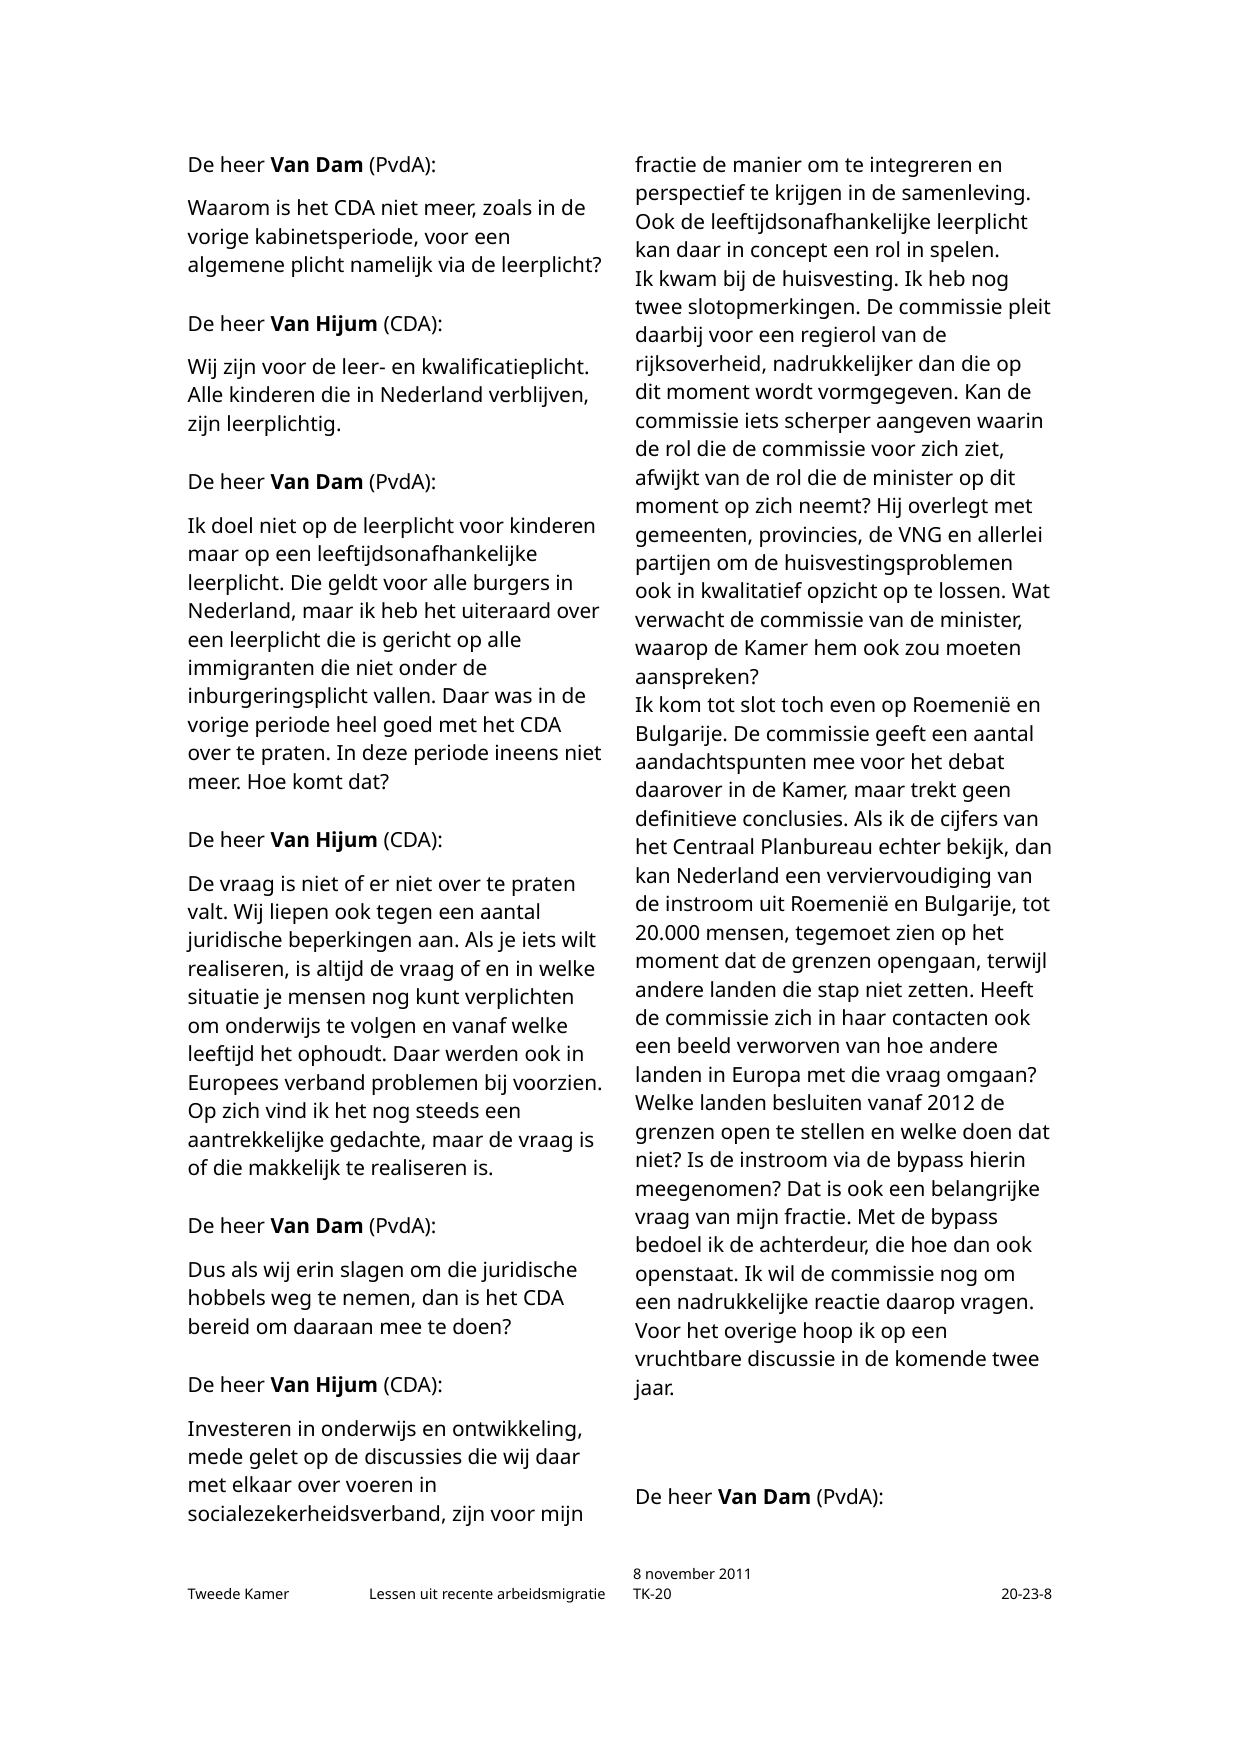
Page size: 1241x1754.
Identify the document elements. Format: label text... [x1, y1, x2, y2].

text Wij zijn voor de leer- en kwalificatieplicht. Alle kinderen die in Nederland verblijven, zijn leerplichtig. [187, 352, 605, 437]
text De heer Van Dam (PvdA): [187, 150, 605, 178]
text De heer Van Hijum (CDA): [187, 1370, 605, 1399]
text Ik kom tot slot toch even op Roemenië en Bulgarije. De commissie geeft een aantal aandachtspunten mee voor het debat daarover in de Kamer, maar trekt geen definitieve conclusies. Als ik de cijfers van het Centraal Planbureau echter bekijk, dan kan Nederland een verviervoudiging van de instroom uit Roemenië en Bulgarije, tot 20.000 mensen, tegemoet zien op het moment dat de grenzen opengaan, terwijl andere landen die stap niet zetten. Heeft de commissie zich in haar contacten ook een beeld verworven van hoe andere landen in Europa met die vraag omgaan? Welke landen besluiten vanaf 2012 de grenzen open te stellen en welke doen dat niet? Is de instroom via de bypass hierin meegenomen? Dat is ook een belangrijke vraag van mijn fractie. Met de bypass bedoel ik de achterdeur, die hoe dan ook openstaat. Ik wil de commissie nog om een nadrukkelijke reactie daarop vragen. Voor het overige hoop ik op een vruchtbare discussie in de komende twee jaar. [635, 690, 1053, 1401]
text Investeren in onderwijs en ontwikkeling, mede gelet op de discussies die wij daar met elkaar over voeren in socialezekerheidsverband, zijn voor mijn [187, 1414, 605, 1527]
text Ik doel niet op de leerplicht voor kinderen maar op een leeftijdsonafhankelijke leerplicht. Die geldt voor alle burgers in Nederland, maar ik heb het uiteraard over een leerplicht die is gericht op alle immigranten die niet onder de inburgeringsplicht vallen. Daar was in de vorige periode heel goed met het CDA over te praten. In deze periode ineens niet meer. Hoe komt dat? [187, 511, 605, 795]
text De heer Van Dam (PvdA): [187, 467, 605, 496]
text De heer Van Hijum (CDA): [187, 309, 605, 337]
text Ik kwam bij de huisvesting. Ik heb nog twee slotopmerkingen. De commissie pleit daarbij voor een regierol van de rijksoverheid, nadrukkelijker dan die op dit moment wordt vormgegeven. Kan de commissie iets scherper aangeven waarin de rol die de commissie voor zich ziet, afwijkt van de rol die de minister op dit moment op zich neemt? Hij overlegt met gemeenten, provincies, de VNG en allerlei partijen om de huisvestingsproblemen ook in kwalitatief opzicht op te lossen. Wat verwacht de commissie van de minister, waarop de Kamer hem ook zou moeten aanspreken? [635, 264, 1053, 690]
text Dus als wij erin slagen om die juridische hobbels weg te nemen, dan is het CDA bereid om daaraan mee te doen? [187, 1255, 605, 1340]
text De heer Van Dam (PvdA): [187, 1212, 605, 1240]
text  [635, 1431, 1053, 1460]
text De vraag is niet of er niet over te praten valt. Wij liepen ook tegen een aantal juridische beperkingen aan. Als je iets wilt realiseren, is altijd de vraag of en in welke situatie je mensen nog kunt verplichten om onderwijs te volgen en vanaf welke leeftijd het ophoudt. Daar werden ook in Europees verband problemen bij voorzien. Op zich vind ik het nog steeds een aantrekkelijke gedachte, maar de vraag is of die makkelijk te realiseren is. [187, 869, 605, 1182]
text Waarom is het CDA niet meer, zoals in de vorige kabinetsperiode, voor een algemene plicht namelijk via de leerplicht? [187, 193, 605, 279]
text fractie de manier om te integreren en perspectief te krijgen in de samenleving. Ook de leeftijdsonafhankelijke leerplicht kan daar in concept een rol in spelen. [635, 150, 1053, 264]
text De heer Van Dam (PvdA): [635, 1482, 1053, 1511]
text De heer Van Hijum (CDA): [187, 825, 605, 854]
